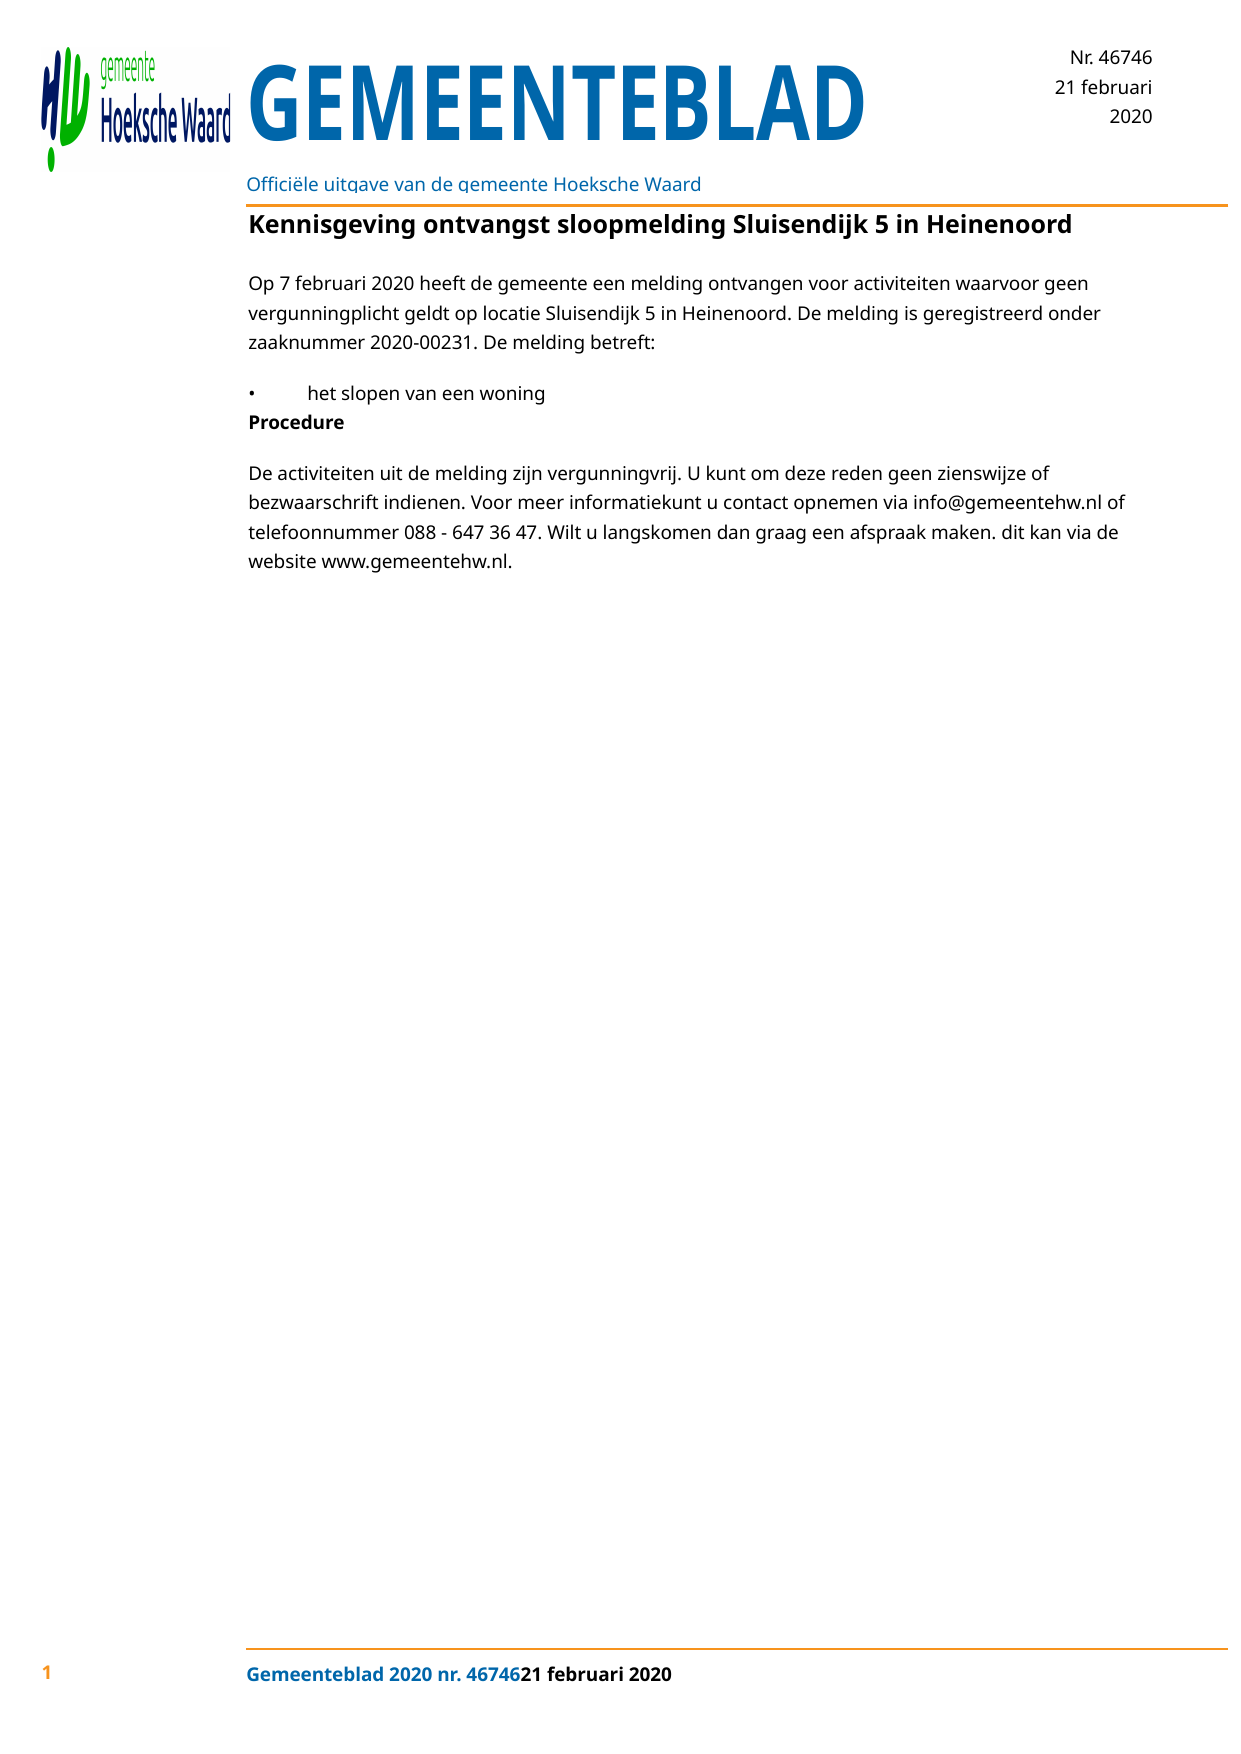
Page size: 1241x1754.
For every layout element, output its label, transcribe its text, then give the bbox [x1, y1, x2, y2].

text Kennisgeving ontvangst sloopmelding Sluisendijk 5 in Heinenoord [248, 207, 1152, 241]
picture [41, 47, 231, 172]
text Procedure [248, 409, 1152, 435]
list het slopen van een woning [248, 380, 1152, 406]
text Op 7 februari 2020 heeft de gemeente een melding ontvangen voor activiteiten waarvoor geen vergunningplicht geldt op locatie Sluisendijk 5 in Heinenoord. De melding is geregistreerd onder zaaknummer 2020-00231. De melding betreft: [248, 270, 1152, 355]
text De activiteiten uit de melding zijn vergunningvrij. U kunt om deze reden geen zienswijze of bezwaarschrift indienen. Voor meer informatiekunt u contact opnemen via info@gemeentehw.nl of telefoonnummer 088 - 647 36 47. Wilt u langskomen dan graag een afspraak maken. dit kan via de website www.gemeentehw.nl. [248, 460, 1152, 574]
